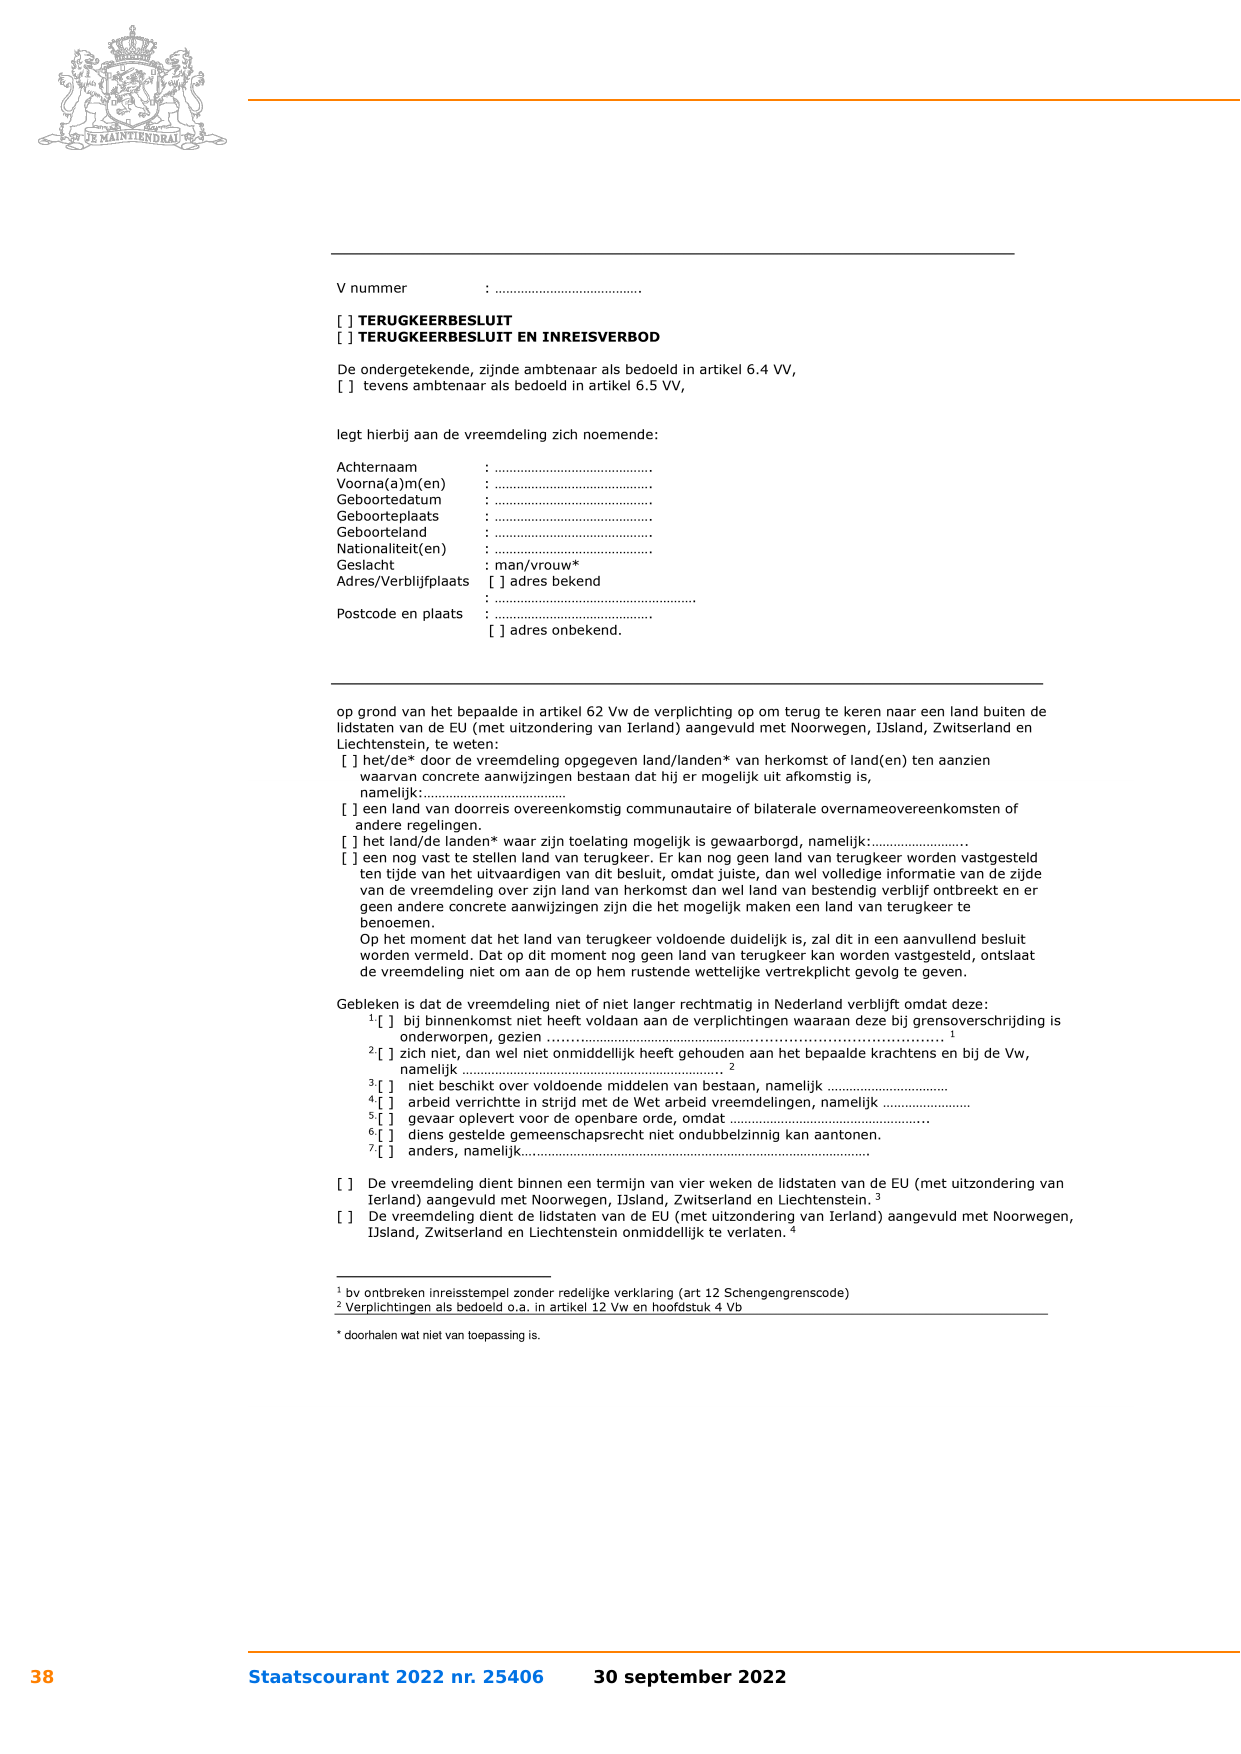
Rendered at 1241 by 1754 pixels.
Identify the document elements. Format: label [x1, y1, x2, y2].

picture [38, 25, 227, 150]
picture [248, 155, 1134, 1407]
